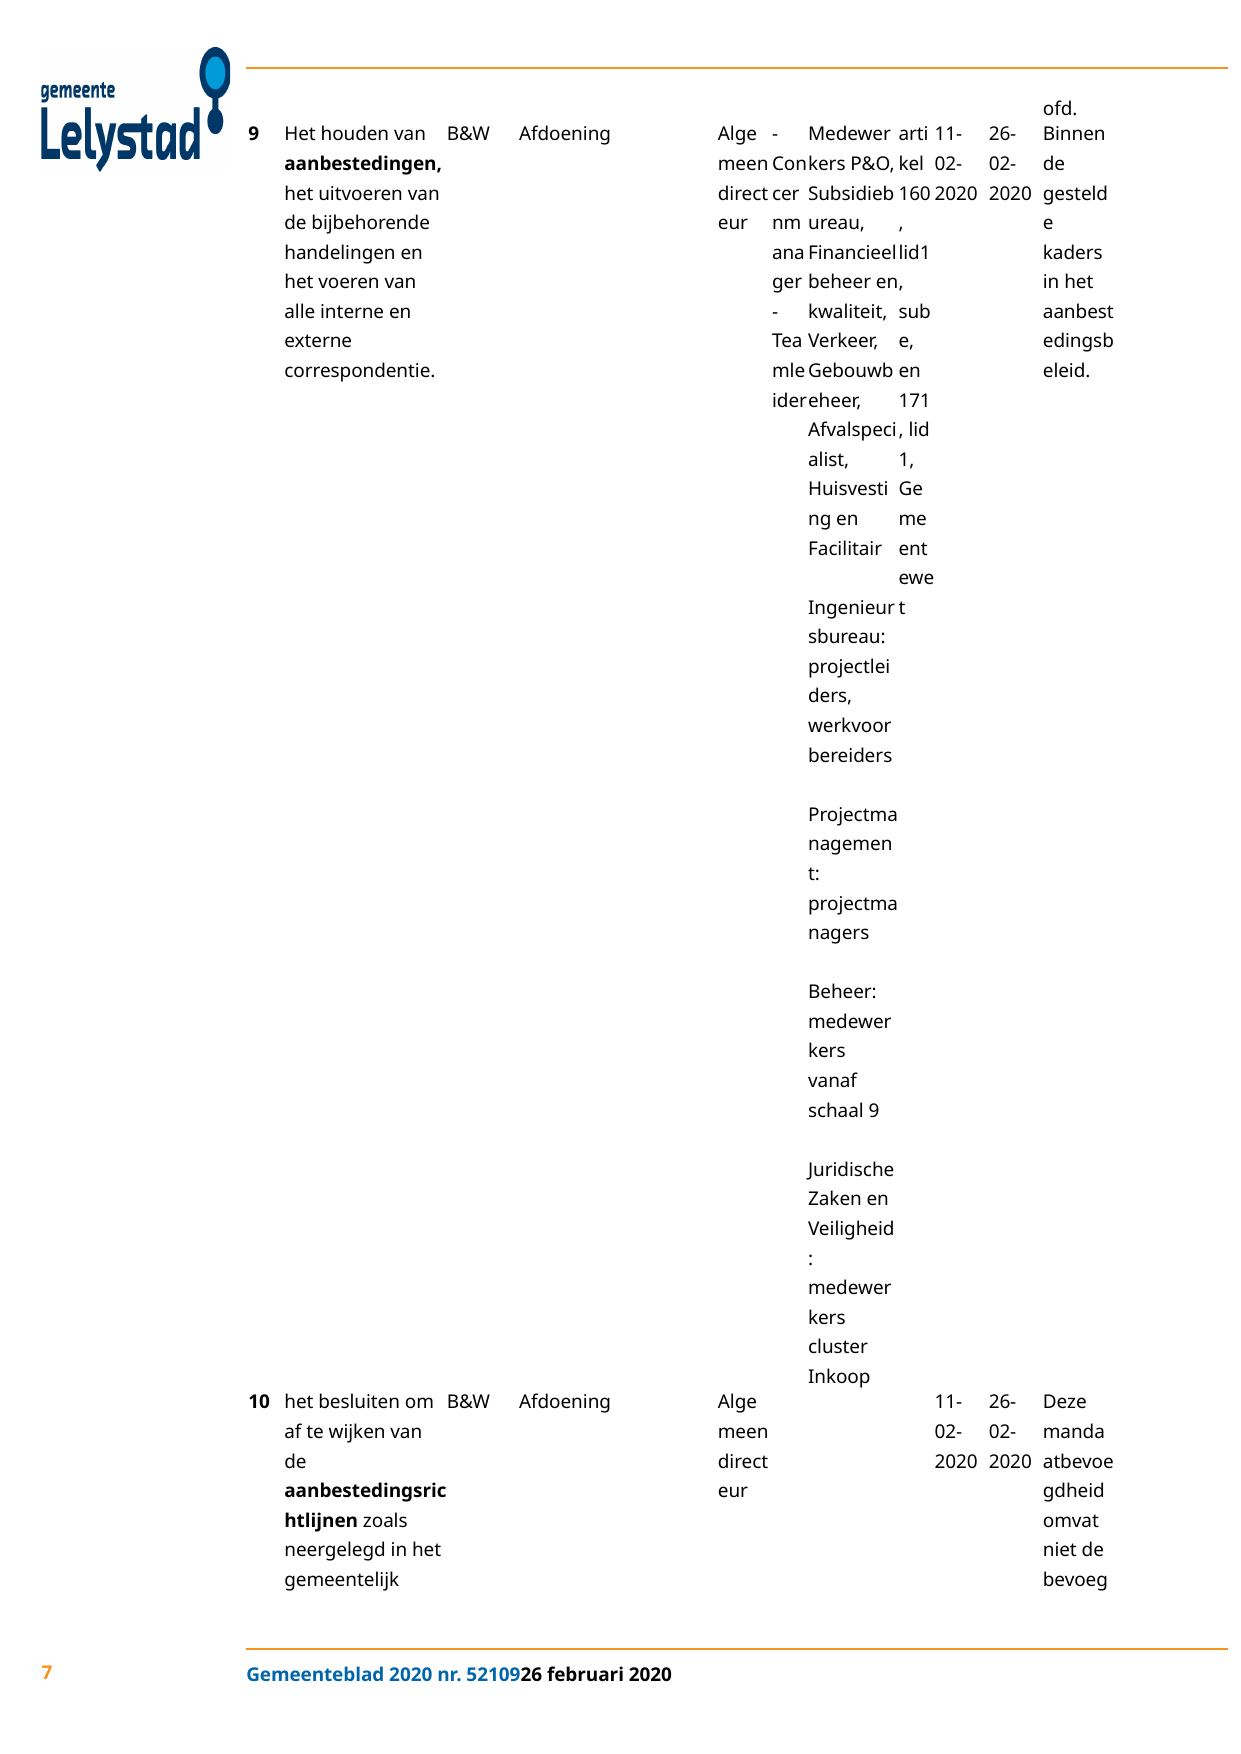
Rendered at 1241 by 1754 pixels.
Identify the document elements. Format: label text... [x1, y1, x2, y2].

table_cell 10 [248, 1389, 284, 1592]
table_cell 26-02-2020 [989, 1389, 1043, 1592]
table_cell het besluiten om af te wijken van de aanbestedingsrichtlijnen zoals neergelegd in het gemeentelijk [284, 1389, 447, 1592]
table_cell [284, 95, 447, 121]
table_cell [772, 1389, 808, 1592]
table_cell ofd. [1043, 95, 1115, 121]
table_cell 26-02-2020 [989, 121, 1043, 1389]
table_cell artikel 160, lid1, sub e, en 171, lid 1, Gemeentewet [898, 121, 934, 1389]
table_cell 11-02-2020 [934, 121, 988, 1389]
table_cell [447, 95, 519, 121]
picture [41, 47, 231, 172]
table_cell [898, 1389, 934, 1592]
table_cell 11-02-2020 [934, 1389, 988, 1592]
table_cell [808, 1389, 898, 1592]
table_cell Het houden van aanbestedingen, het uitvoeren van de bijbehorende handelingen en het voeren van alle interne en externe correspondentie. [284, 121, 447, 1389]
table_cell B&W [447, 121, 519, 1389]
table_cell - Concernmanager - Teamleider [772, 121, 808, 1389]
table_cell 9 [248, 121, 284, 1389]
table_cell [989, 95, 1043, 121]
table_cell [934, 95, 988, 121]
table_cell [248, 95, 284, 121]
table_cell Medewerkers P&O, Subsidiebureau, Financieel beheer en kwaliteit, Verkeer, Gebouwbeheer, Afvalspecialist, Huisvesting en Facilitair Ingenieursbureau: projectleiders, werkvoorbereiders Projectmanagement: projectmanagers Beheer: medewerkers vanaf schaal 9 Juridische Zaken en Veiligheid: medewerkers cluster Inkoop [808, 121, 898, 1389]
table_cell [1115, 95, 1152, 121]
table_cell [808, 95, 898, 121]
table_cell [772, 95, 808, 121]
table_cell [1115, 121, 1152, 1389]
table_cell Algemeen directeur [718, 121, 772, 1389]
table_cell [1115, 1389, 1152, 1592]
table_cell Afdoening [519, 1389, 718, 1592]
table_cell [718, 95, 772, 121]
table_cell B&W [447, 1389, 519, 1592]
table_cell Algemeen directeur [718, 1389, 772, 1592]
table_cell Binnen de gestelde kaders in het aanbestedingsbeleid. [1043, 121, 1115, 1389]
table_cell Afdoening [519, 121, 718, 1389]
table_cell [519, 95, 718, 121]
table_cell Deze mandaatbevoegdheid omvat niet de bevoeg [1043, 1389, 1115, 1592]
